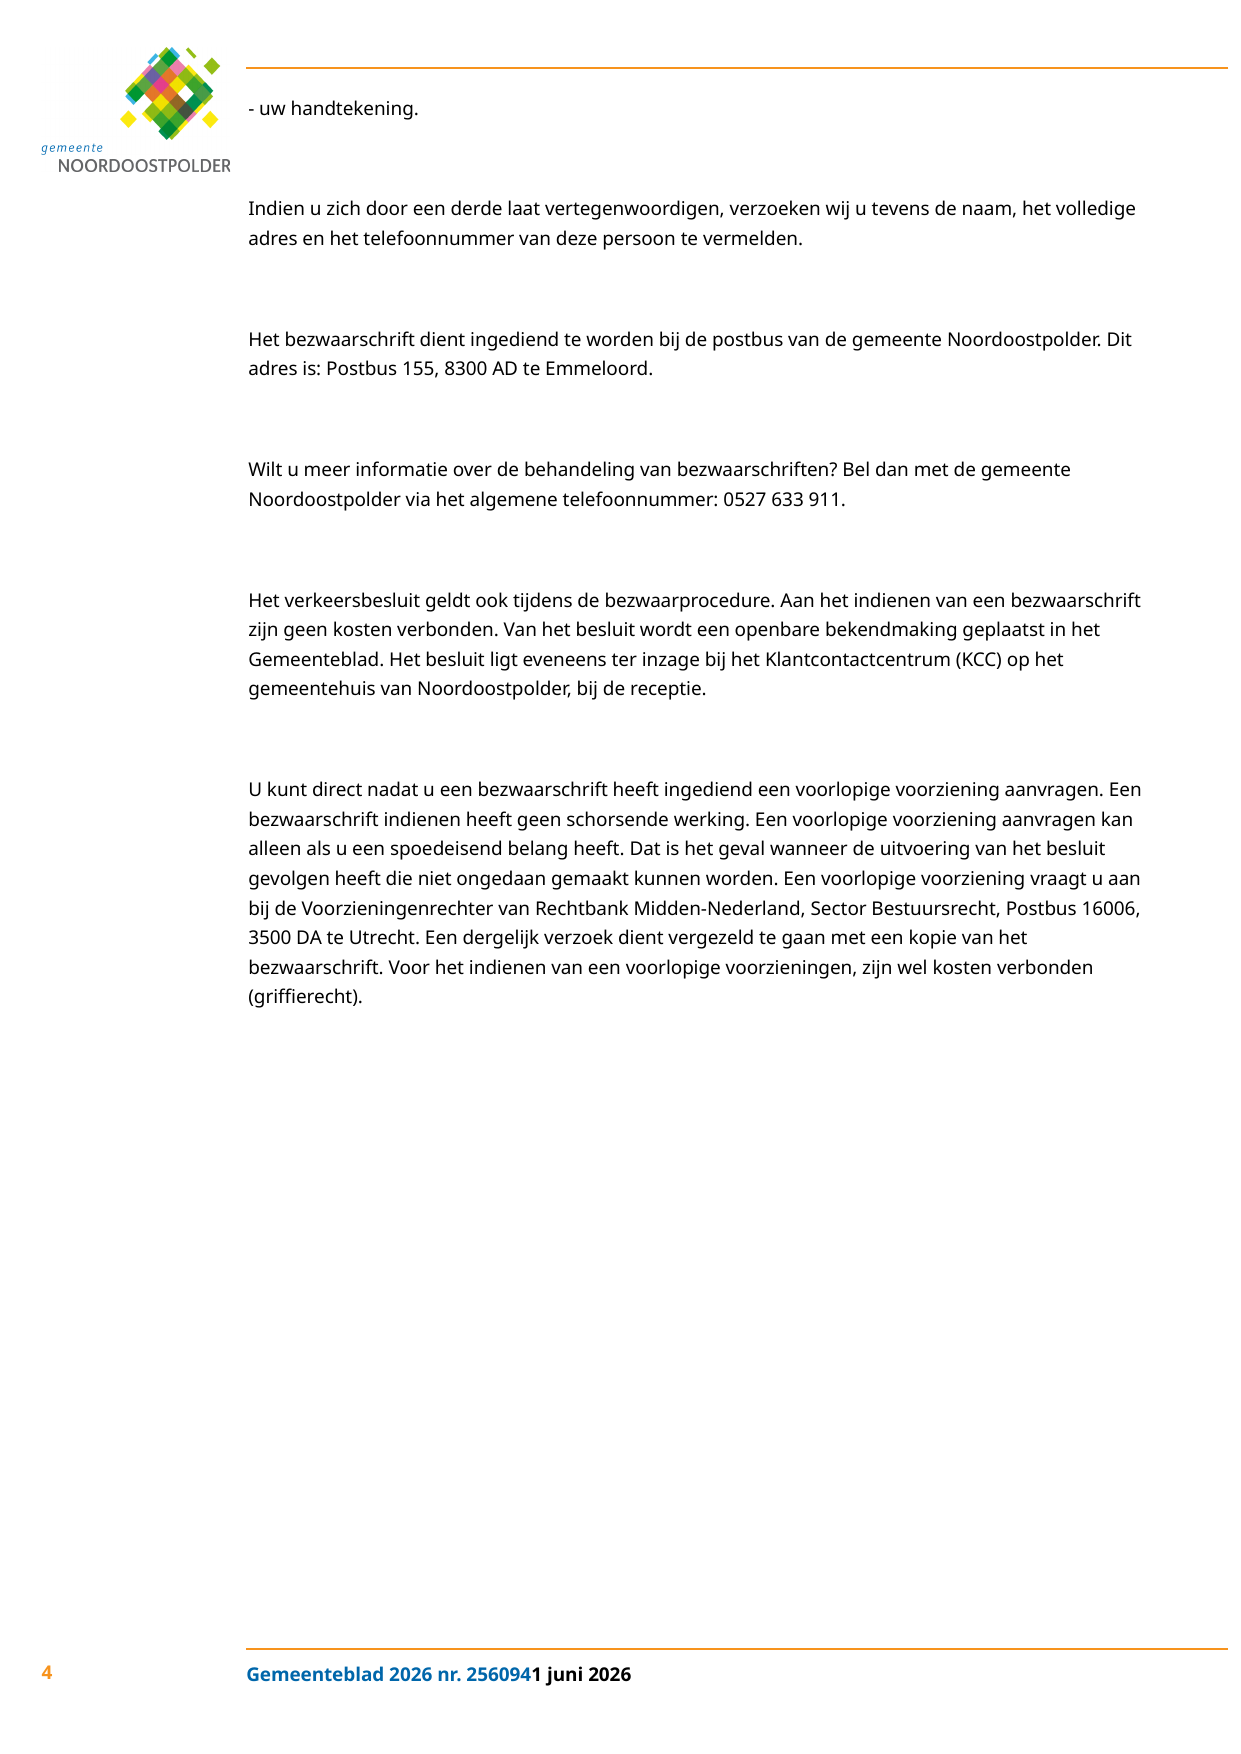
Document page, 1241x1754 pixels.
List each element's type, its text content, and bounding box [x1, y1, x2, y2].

text Het verkeersbesluit geldt ook tijdens de bezwaarprocedure. Aan het indienen van een bezwaarschrift zijn geen kosten verbonden. Van het besluit wordt een openbare bekendmaking geplaatst in het Gemeenteblad. Het besluit ligt eveneens ter inzage bij het Klantcontactcentrum (KCC) op het gemeentehuis van Noordoostpolder, bij de receptie. [248, 587, 1152, 701]
picture [41, 47, 231, 172]
text Het bezwaarschrift dient ingediend te worden bij de postbus van de gemeente Noordoostpolder. Dit adres is: Postbus 155, 8300 AD te Emmeloord. [248, 326, 1152, 381]
text Wilt u meer informatie over de behandeling van bezwaarschriften? Bel dan met de gemeente Noordoostpolder via het algemene telefoonnummer: 0527 633 911. [248, 456, 1152, 512]
text U kunt direct nadat u een bezwaarschrift heeft ingediend een voorlopige voorziening aanvragen. Een bezwaarschrift indienen heeft geen schorsende werking. Een voorlopige voorziening aanvragen kan alleen als u een spoedeisend belang heeft. Dat is het geval wanneer de uitvoering van het besluit gevolgen heeft die niet ongedaan gemaakt kunnen worden. Een voorlopige voorziening vraagt u aan bij de Voorzieningenrechter van Rechtbank Midden-Nederland, Sector Bestuursrecht, Postbus 16006, 3500 DA te Utrecht. Een dergelijk verzoek dient vergezeld te gaan met een kopie van het bezwaarschrift. Voor het indienen van een voorlopige voorzieningen, zijn wel kosten verbonden (griffierecht). [248, 776, 1152, 1009]
text - uw handtekening. [248, 95, 1152, 121]
text Indien u zich door een derde laat vertegenwoordigen, verzoeken wij u tevens de naam, het volledige adres en het telefoonnummer van deze persoon te vermelden. [248, 196, 1152, 251]
